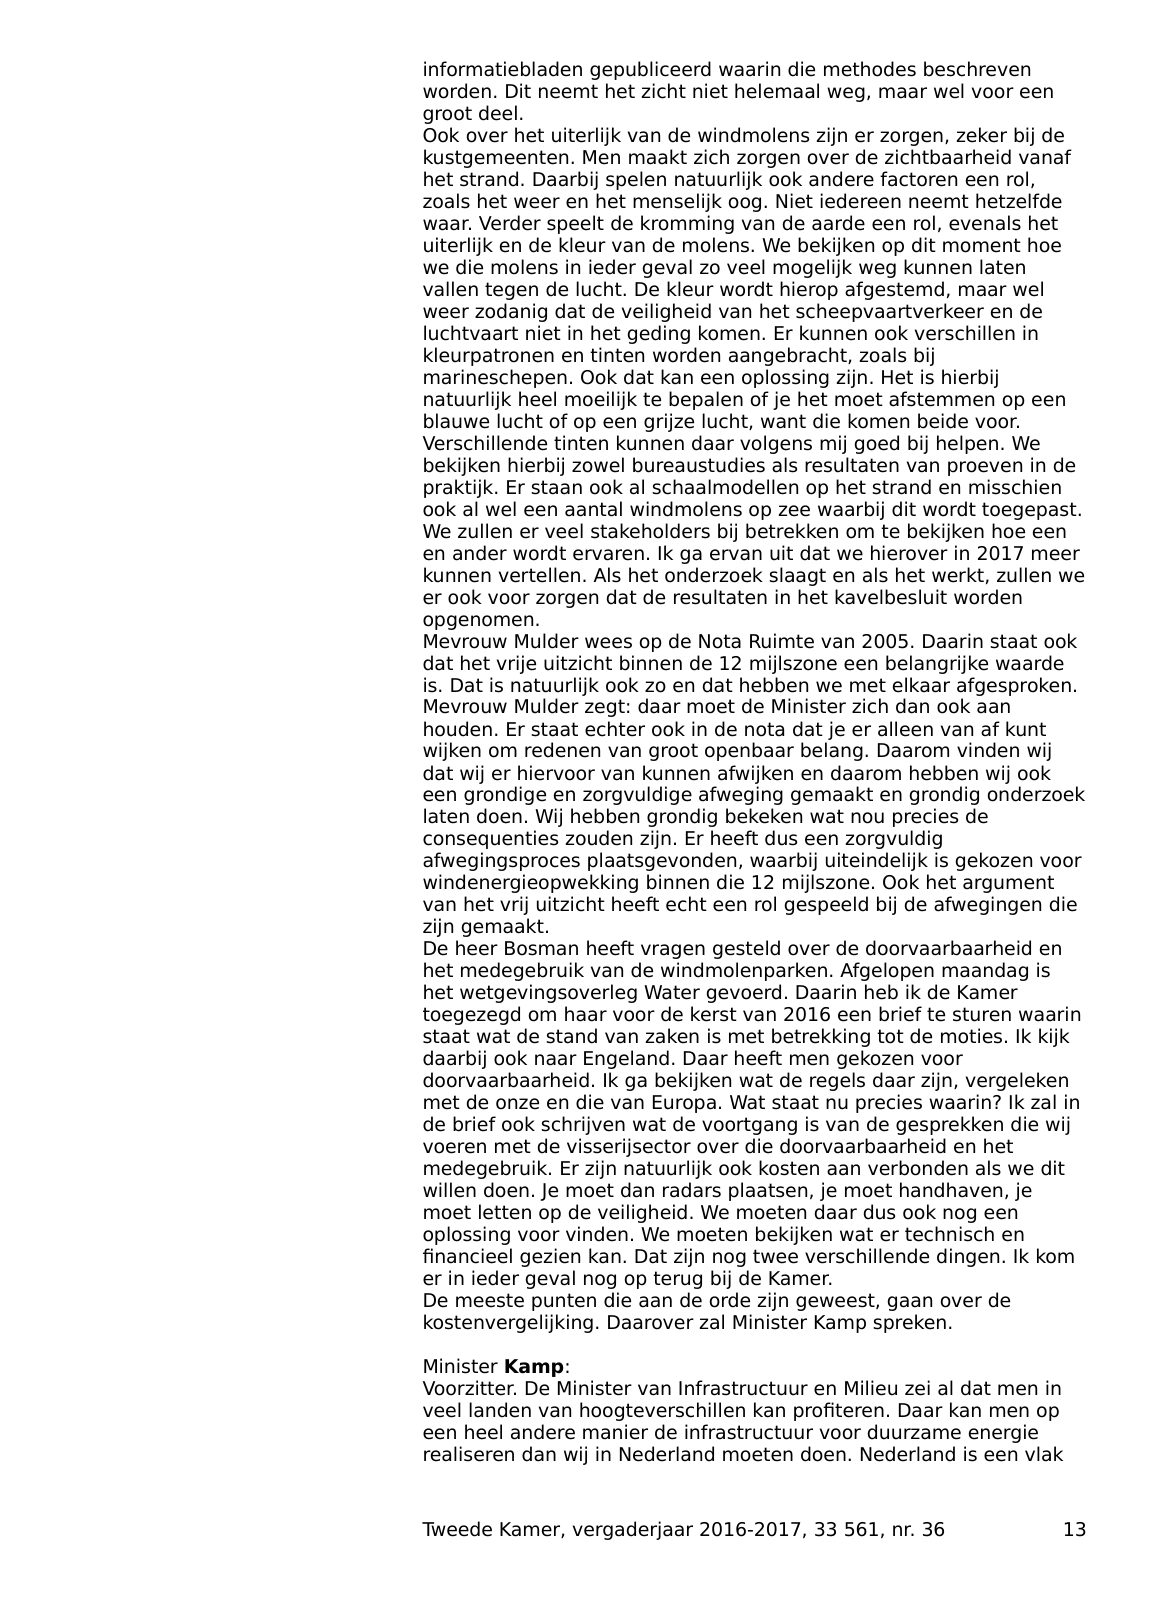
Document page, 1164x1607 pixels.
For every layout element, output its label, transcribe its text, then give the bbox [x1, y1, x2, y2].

text informatiebladen gepubliceerd waarin die methodes beschreven worden. Dit neemt het zicht niet helemaal weg, maar wel voor een groot deel. [422, 59, 1087, 125]
text Minister Kamp: [422, 1356, 1087, 1378]
text Mevrouw Mulder wees op de Nota Ruimte van 2005. Daarin staat ook dat het vrije uitzicht binnen de 12 mijlszone een belangrijke waarde is. Dat is natuurlijk ook zo en dat hebben we met elkaar afgesproken. Mevrouw Mulder zegt: daar moet de Minister zich dan ook aan houden. Er staat echter ook in de nota dat je er alleen van af kunt wijken om redenen van groot openbaar belang. Daarom vinden wij dat wij er hiervoor van kunnen afwijken en daarom hebben wij ook een grondige en zorgvuldige afweging gemaakt en grondig onderzoek laten doen. Wij hebben grondig bekeken wat nou precies de consequenties zouden zijn. Er heeft dus een zorgvuldig afwegingsproces plaatsgevonden, waarbij uiteindelijk is gekozen voor windenergieopwekking binnen die 12 mijlszone. Ook het argument van het vrij uitzicht heeft echt een rol gespeeld bij de afwegingen die zijn gemaakt. [422, 631, 1087, 938]
text De meeste punten die aan de orde zijn geweest, gaan over de kostenvergelijking. Daarover zal Minister Kamp spreken. [422, 1290, 1087, 1334]
text Ook over het uiterlijk van de windmolens zijn er zorgen, zeker bij de kustgemeenten. Men maakt zich zorgen over de zichtbaarheid vanaf het strand. Daarbij spelen natuurlijk ook andere factoren een rol, zoals het weer en het menselijk oog. Niet iedereen neemt hetzelfde waar. Verder speelt de kromming van de aarde een rol, evenals het uiterlijk en de kleur van de molens. We bekijken op dit moment hoe we die molens in ieder geval zo veel mogelijk weg kunnen laten vallen tegen de lucht. De kleur wordt hierop afgestemd, maar wel weer zodanig dat de veiligheid van het scheepvaartverkeer en de luchtvaart niet in het geding komen. Er kunnen ook verschillen in kleurpatronen en tinten worden aangebracht, zoals bij marineschepen. Ook dat kan een oplossing zijn. Het is hierbij natuurlijk heel moeilijk te bepalen of je het moet afstemmen op een blauwe lucht of op een grijze lucht, want die komen beide voor. Verschillende tinten kunnen daar volgens mij goed bij helpen. We bekijken hierbij zowel bureaustudies als resultaten van proeven in de praktijk. Er staan ook al schaalmodellen op het strand en misschien ook al wel een aantal windmolens op zee waarbij dit wordt toegepast. We zullen er veel stakeholders bij betrekken om te bekijken hoe een en ander wordt ervaren. Ik ga ervan uit dat we hierover in 2017 meer kunnen vertellen. Als het onderzoek slaagt en als het werkt, zullen we er ook voor zorgen dat de resultaten in het kavelbesluit worden opgenomen. [422, 125, 1087, 631]
text Voorzitter. De Minister van Infrastructuur en Milieu zei al dat men in veel landen van hoogteverschillen kan profiteren. Daar kan men op een heel andere manier de infrastructuur voor duurzame energie realiseren dan wij in Nederland moeten doen. Nederland is een vlak [422, 1378, 1087, 1466]
text De heer Bosman heeft vragen gesteld over de doorvaarbaarheid en het medegebruik van de windmolenparken. Afgelopen maandag is het wetgevingsoverleg Water gevoerd. Daarin heb ik de Kamer toegezegd om haar voor de kerst van 2016 een brief te sturen waarin staat wat de stand van zaken is met betrekking tot de moties. Ik kijk daarbij ook naar Engeland. Daar heeft men gekozen voor doorvaarbaarheid. Ik ga bekijken wat de regels daar zijn, vergeleken met de onze en die van Europa. Wat staat nu precies waarin? Ik zal in de brief ook schrijven wat de voortgang is van de gesprekken die wij voeren met de visserijsector over die doorvaarbaarheid en het medegebruik. Er zijn natuurlijk ook kosten aan verbonden als we dit willen doen. Je moet dan radars plaatsen, je moet handhaven, je moet letten op de veiligheid. We moeten daar dus ook nog een oplossing voor vinden. We moeten bekijken wat er technisch en financieel gezien kan. Dat zijn nog twee verschillende dingen. Ik kom er in ieder geval nog op terug bij de Kamer. [422, 938, 1087, 1290]
